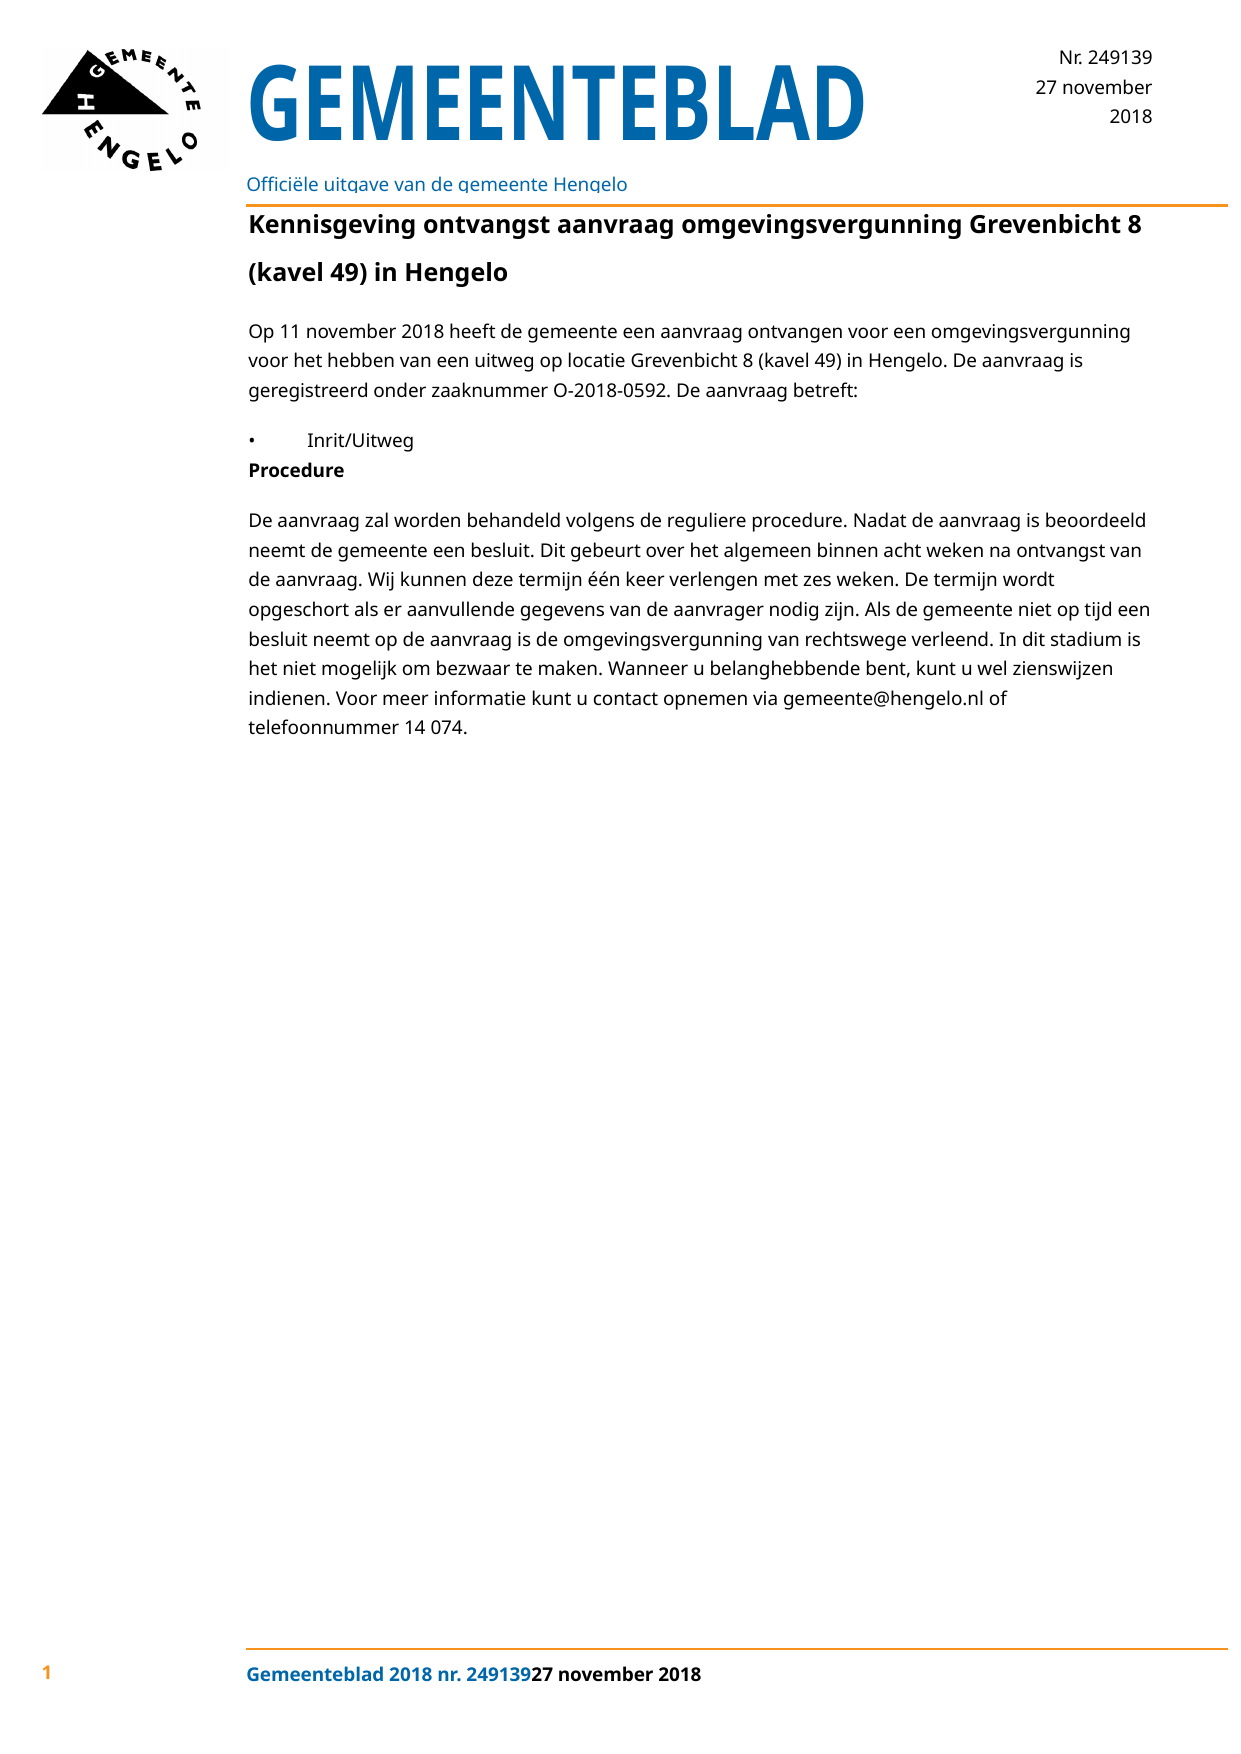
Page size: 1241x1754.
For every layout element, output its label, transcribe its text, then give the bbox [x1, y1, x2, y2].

text Op 11 november 2018 heeft de gemeente een aanvraag ontvangen voor een omgevingsvergunning voor het hebben van een uitweg op locatie Grevenbicht 8 (kavel 49) in Hengelo. De aanvraag is geregistreerd onder zaaknummer O-2018-0592. De aanvraag betreft: [248, 318, 1152, 403]
picture [41, 47, 231, 172]
text De aanvraag zal worden behandeld volgens de reguliere procedure. Nadat de aanvraag is beoordeeld neemt de gemeente een besluit. Dit gebeurt over het algemeen binnen acht weken na ontvangst van de aanvraag. Wij kunnen deze termijn één keer verlengen met zes weken. De termijn wordt opgeschort als er aanvullende gegevens van de aanvrager nodig zijn. Als de gemeente niet op tijd een besluit neemt op de aanvraag is de omgevingsvergunning van rechtswege verleend. In dit stadium is het niet mogelijk om bezwaar te maken. Wanneer u belanghebbende bent, kunt u wel zienswijzen indienen. Voor meer informatie kunt u contact opnemen via gemeente@hengelo.nl of telefoonnummer 14 074. [248, 507, 1152, 740]
text Kennisgeving ontvangst aanvraag omgevingsvergunning Grevenbicht 8 (kavel 49) in Hengelo [248, 207, 1152, 288]
list Inrit/Uitweg [248, 427, 1152, 453]
text Procedure [248, 457, 1152, 483]
